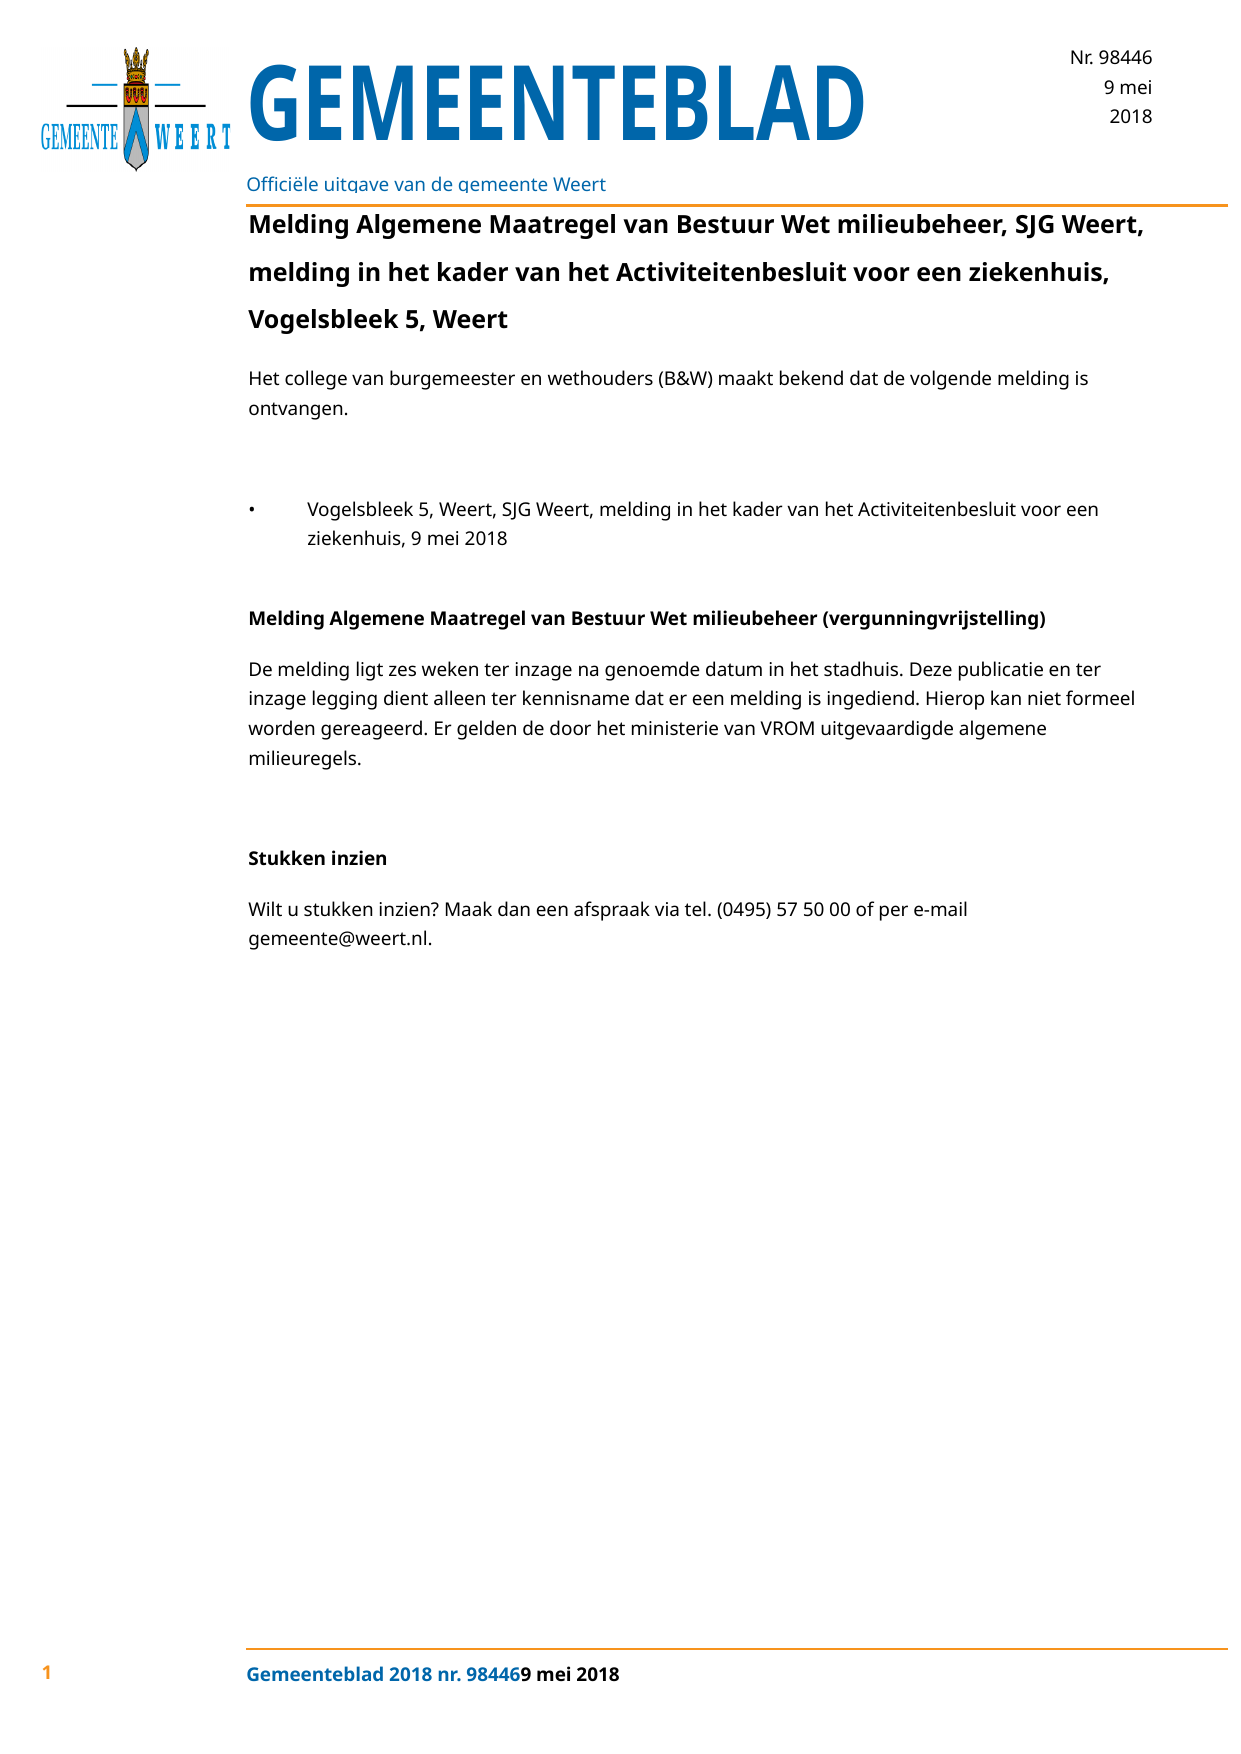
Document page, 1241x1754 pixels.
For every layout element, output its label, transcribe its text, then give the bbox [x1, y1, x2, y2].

text Melding Algemene Maatregel van Bestuur Wet milieubeheer (vergunningvrijstelling) [248, 606, 1152, 631]
text Stukken inzien [248, 846, 1152, 871]
list Vogelsbleek 5, Weert, SJG Weert, melding in het kader van het Activiteitenbesluit voor een ziekenhuis, 9 mei 2018 [248, 496, 1152, 551]
text Het college van burgemeester en wethouders (B&W) maakt bekend dat de volgende melding is ontvangen. [248, 366, 1152, 421]
text De melding ligt zes weken ter inzage na genoemde datum in het stadhuis. Deze publicatie en ter inzage legging dient alleen ter kennisname dat er een melding is ingediend. Hierop kan niet formeel worden gereageerd. Er gelden de door het ministerie van VROM uitgevaardigde algemene milieuregels. [248, 656, 1152, 770]
text Wilt u stukken inzien? Maak dan een afspraak via tel. (0495) 57 50 00 of per e-mail gemeente@weert.nl. [248, 896, 1152, 951]
text Melding Algemene Maatregel van Bestuur Wet milieubeheer, SJG Weert, melding in het kader van het Activiteitenbesluit voor een ziekenhuis, Vogelsbleek 5, Weert [248, 207, 1152, 336]
picture [41, 47, 231, 172]
